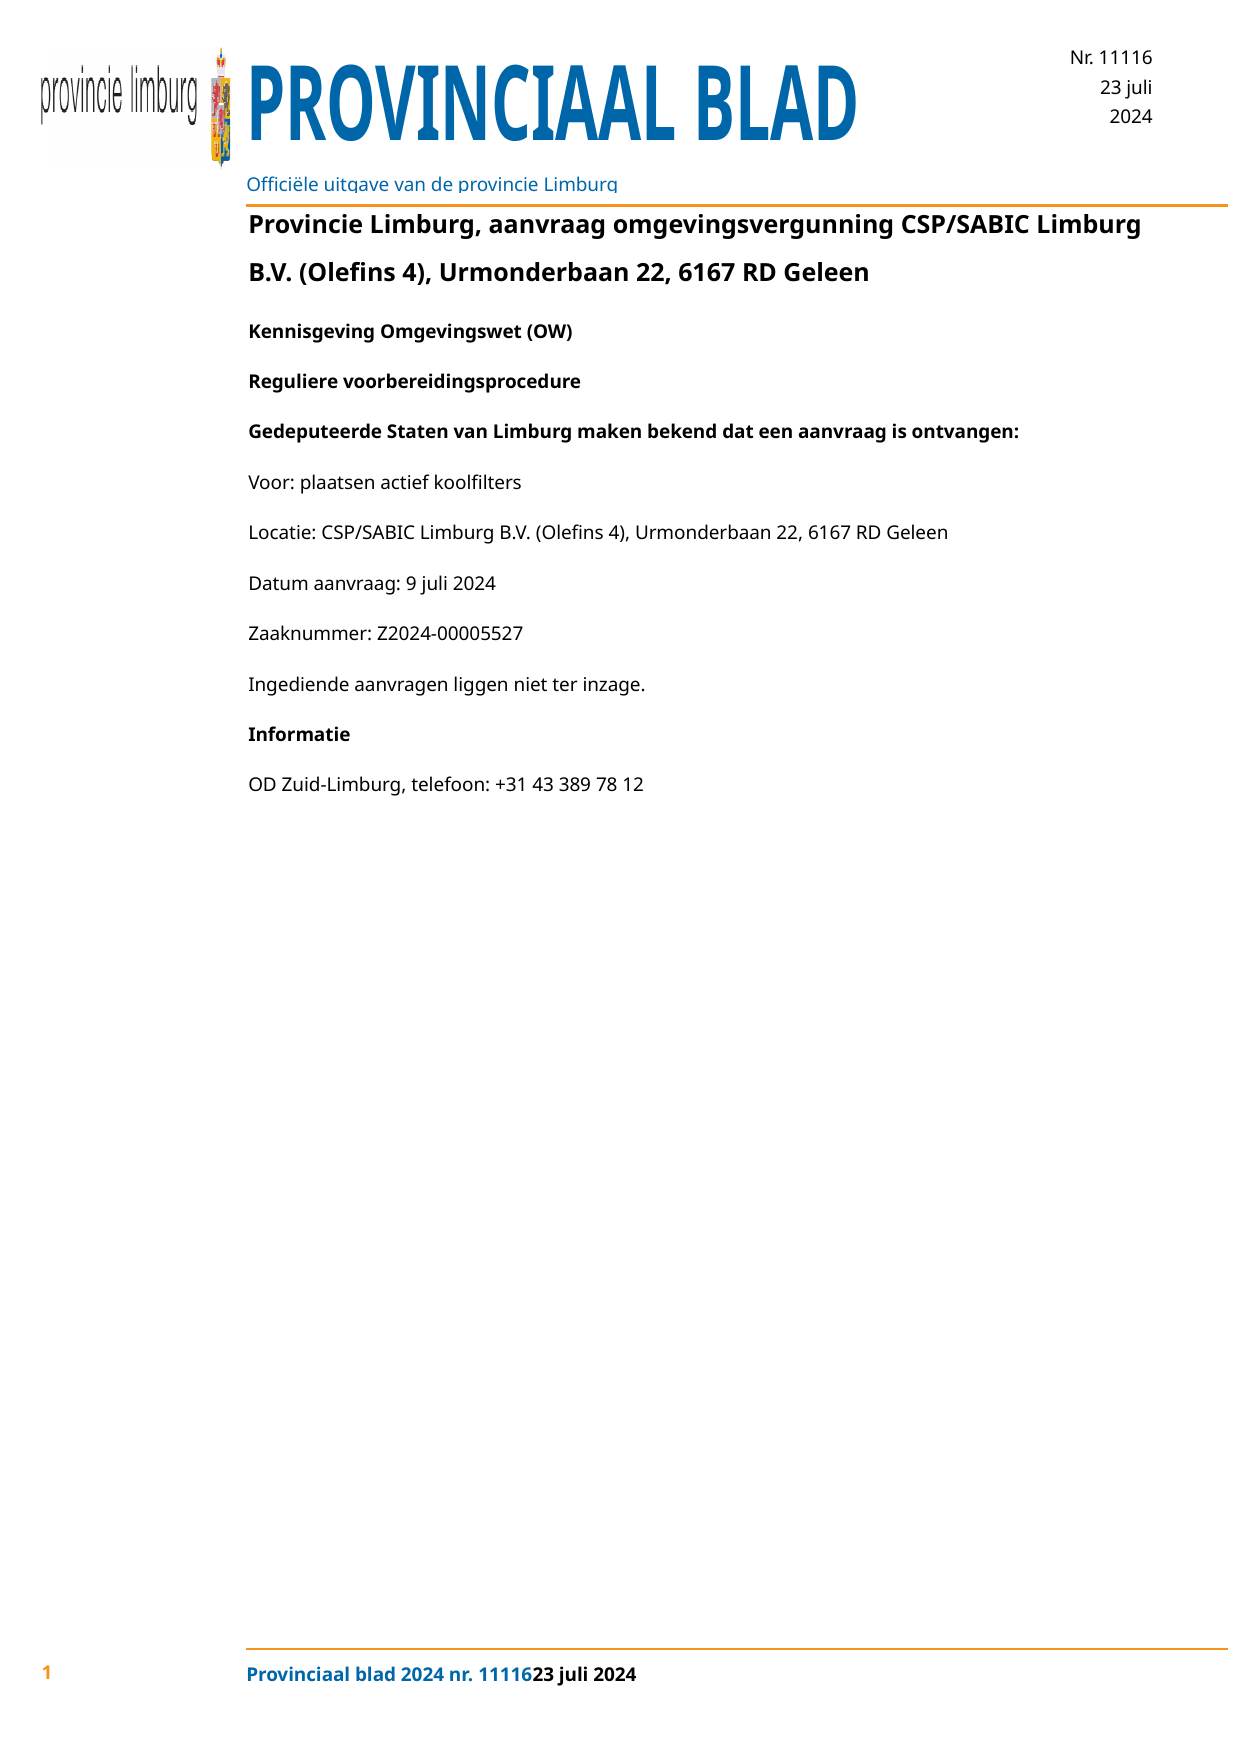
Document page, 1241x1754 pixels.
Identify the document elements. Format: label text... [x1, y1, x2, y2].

text Provincie Limburg, aanvraag omgevingsvergunning CSP/SABIC Limburg B.V. (Olefins 4), Urmonderbaan 22, 6167 RD Geleen [248, 207, 1152, 288]
text OD Zuid-Limburg, telefoon: +31 43 389 78 12 [248, 772, 1152, 797]
text Kennisgeving Omgevingswet (OW) [248, 318, 1152, 344]
text Ingediende aanvragen liggen niet ter inzage. [248, 671, 1152, 697]
text Voor: plaatsen actief koolfilters [248, 469, 1152, 495]
text Zaaknummer: Z2024-00005527 [248, 620, 1152, 646]
text Informatie [248, 721, 1152, 747]
text Reguliere voorbereidingsprocedure [248, 368, 1152, 394]
picture [41, 47, 231, 172]
text Gedeputeerde Staten van Limburg maken bekend dat een aanvraag is ontvangen: [248, 419, 1152, 444]
text Locatie: CSP/SABIC Limburg B.V. (Olefins 4), Urmonderbaan 22, 6167 RD Geleen [248, 519, 1152, 545]
text Datum aanvraag: 9 juli 2024 [248, 570, 1152, 596]
